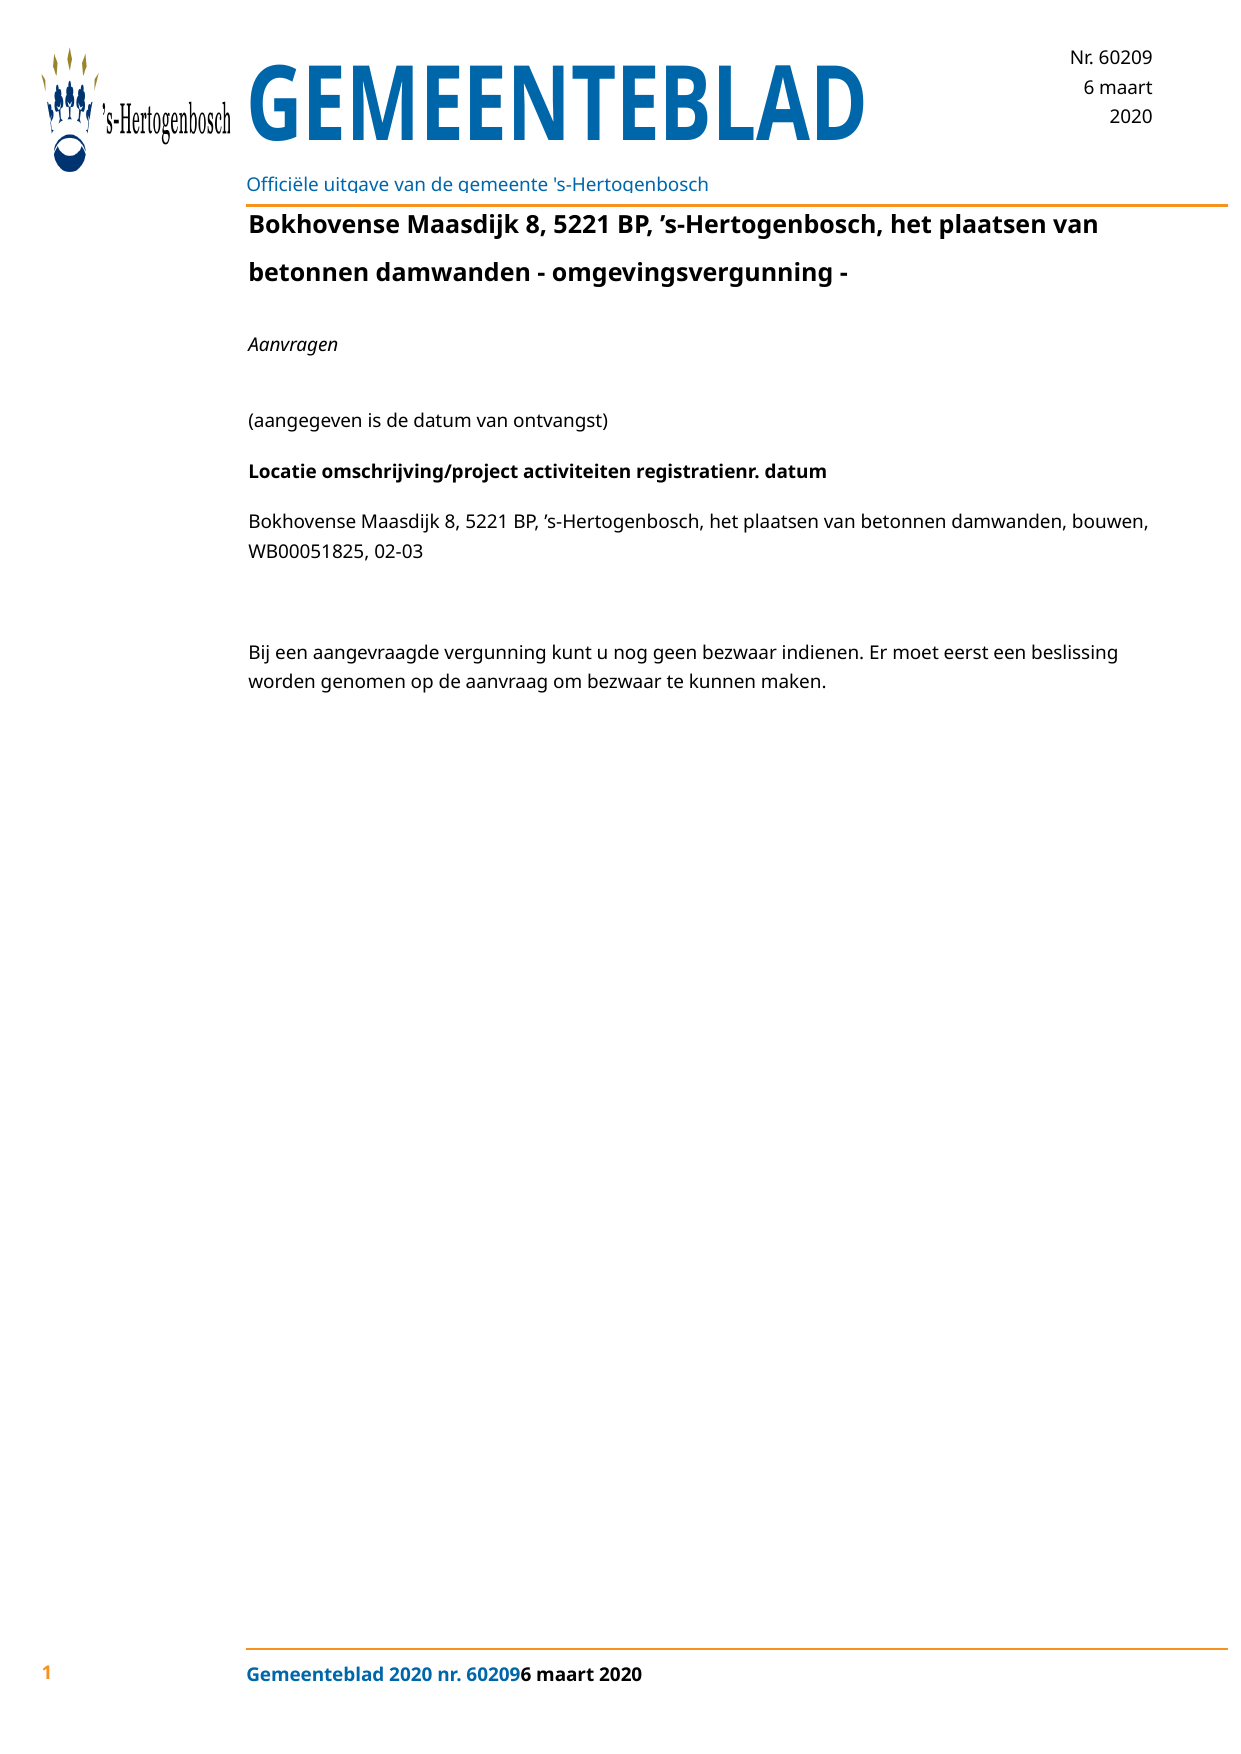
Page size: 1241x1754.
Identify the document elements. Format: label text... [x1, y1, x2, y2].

text Bokhovense Maasdijk 8, 5221 BP, ’s-Hertogenbosch, het plaatsen van betonnen damwanden, bouwen, WB00051825, 02-03 [248, 508, 1152, 564]
text Bokhovense Maasdijk 8, 5221 BP, ’s-Hertogenbosch, het plaatsen van betonnen damwanden - omgevingsvergunning - [248, 207, 1152, 288]
picture [41, 47, 231, 172]
text Locatie omschrijving/project activiteiten registratienr. datum [248, 458, 1152, 484]
text (aangegeven is de datum van ontvangst) [248, 408, 1152, 433]
text Aanvragen [248, 331, 1152, 357]
text Bij een aangevraagde vergunning kunt u nog geen bezwaar indienen. Er moet eerst een beslissing worden genomen op de aanvraag om bezwaar te kunnen maken. [248, 639, 1152, 694]
